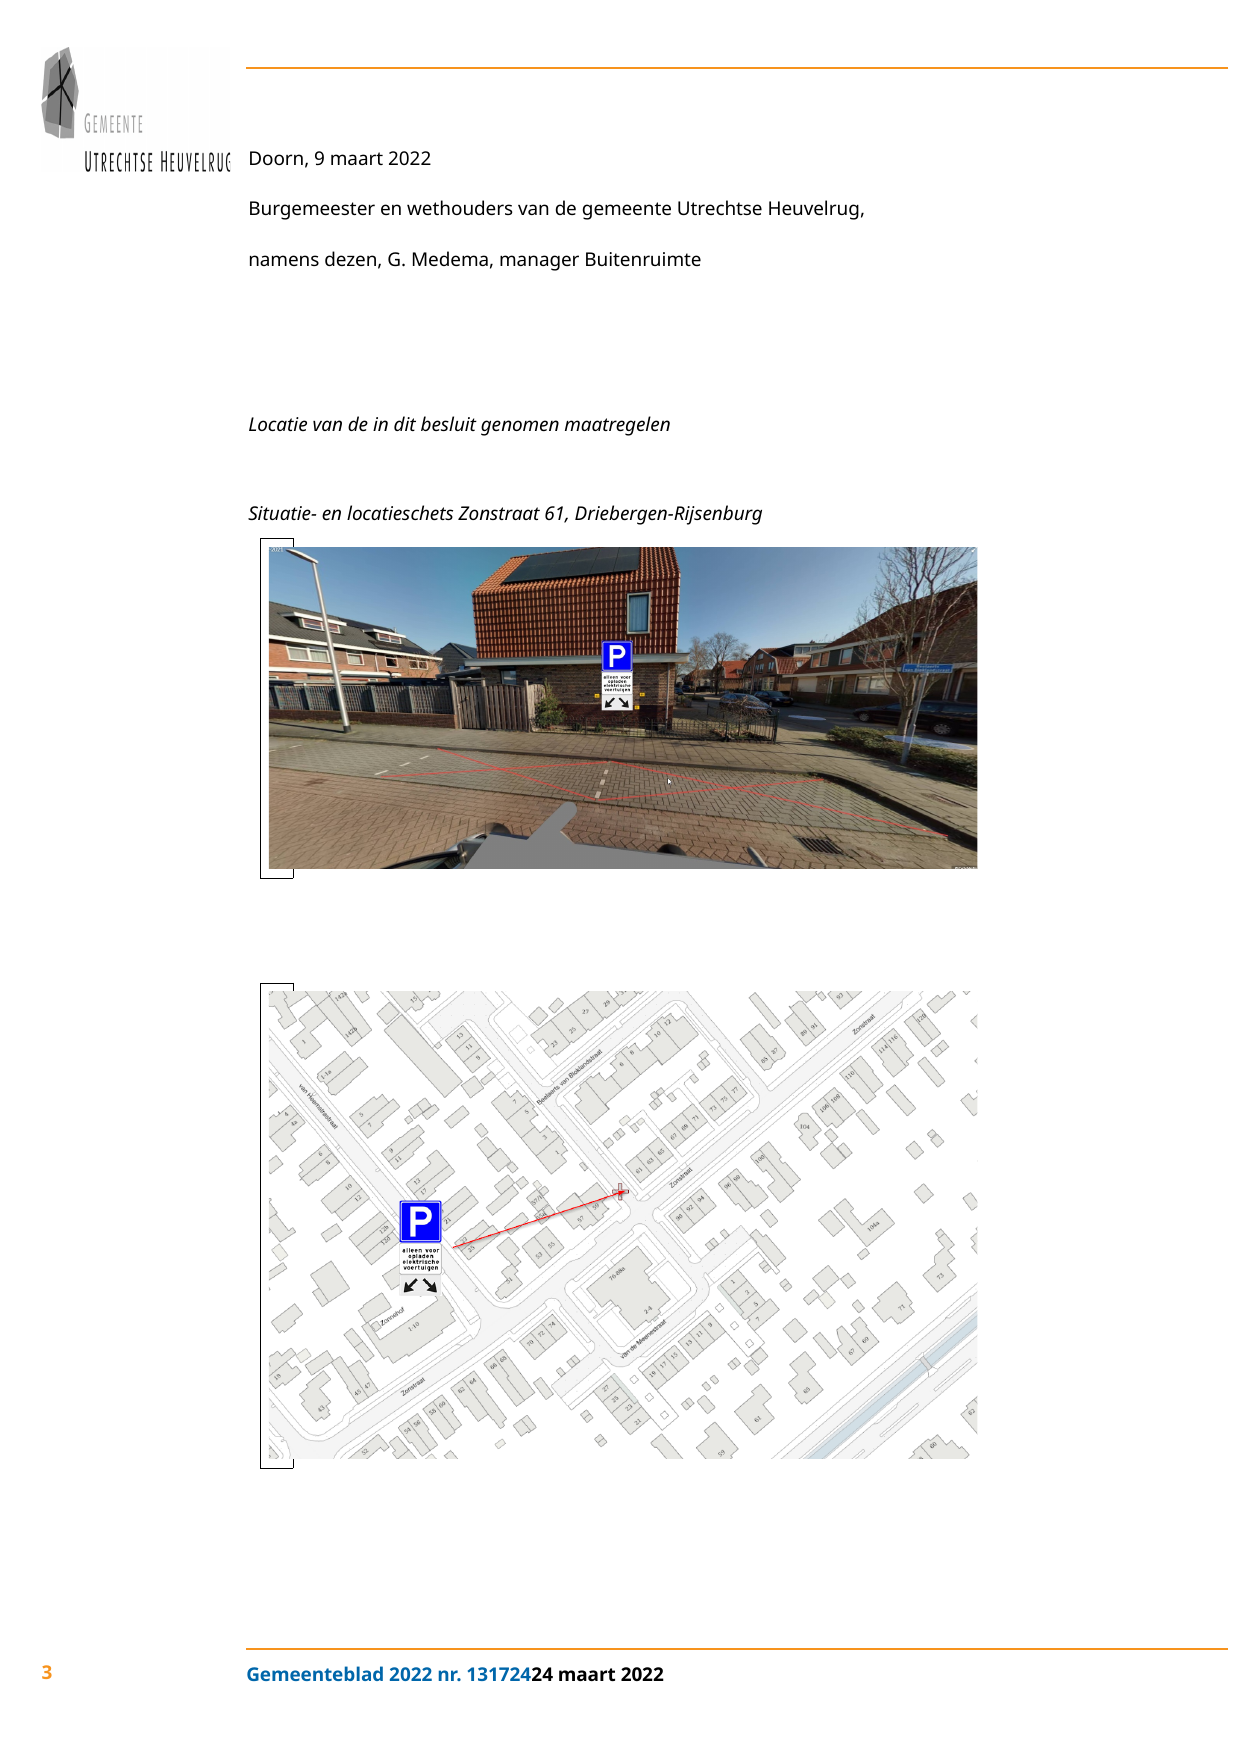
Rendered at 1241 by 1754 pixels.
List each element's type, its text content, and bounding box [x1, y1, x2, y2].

picture [268, 991, 978, 1459]
text namens dezen, G. Medema, manager Buitenruimte [248, 246, 1152, 272]
picture [41, 47, 231, 172]
picture [268, 547, 978, 869]
text Situatie- en locatieschets Zonstraat 61, Driebergen-Rijsenburg [248, 501, 1152, 526]
text Burgemeester en wethouders van de gemeente Utrechtse Heuvelrug, [248, 196, 1152, 221]
text Doorn, 9 maart 2022 [248, 145, 1152, 171]
text Locatie van de in dit besluit genomen maatregelen [248, 411, 1152, 437]
